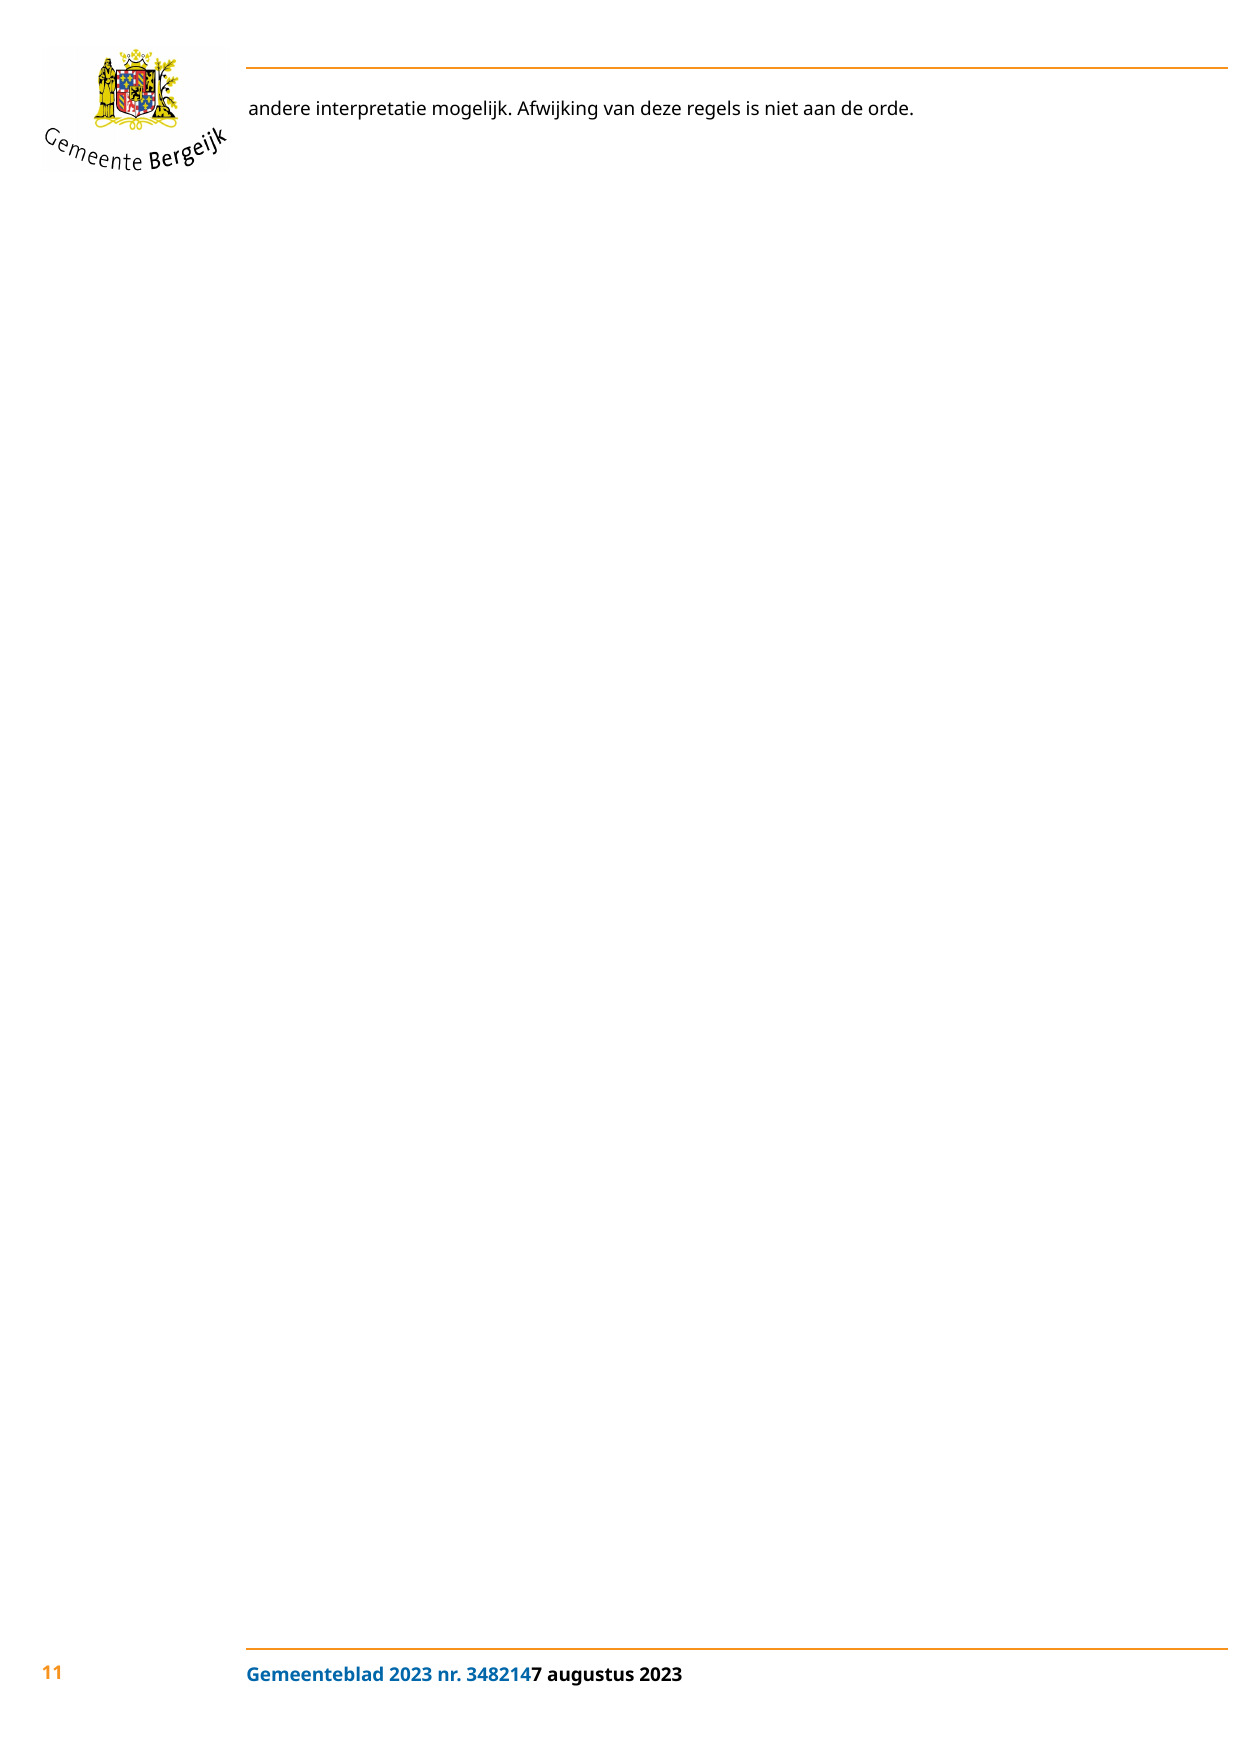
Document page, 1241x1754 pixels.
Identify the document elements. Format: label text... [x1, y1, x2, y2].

text andere interpretatie mogelijk. Afwijking van deze regels is niet aan de orde. [248, 95, 1152, 121]
picture [41, 47, 231, 172]
